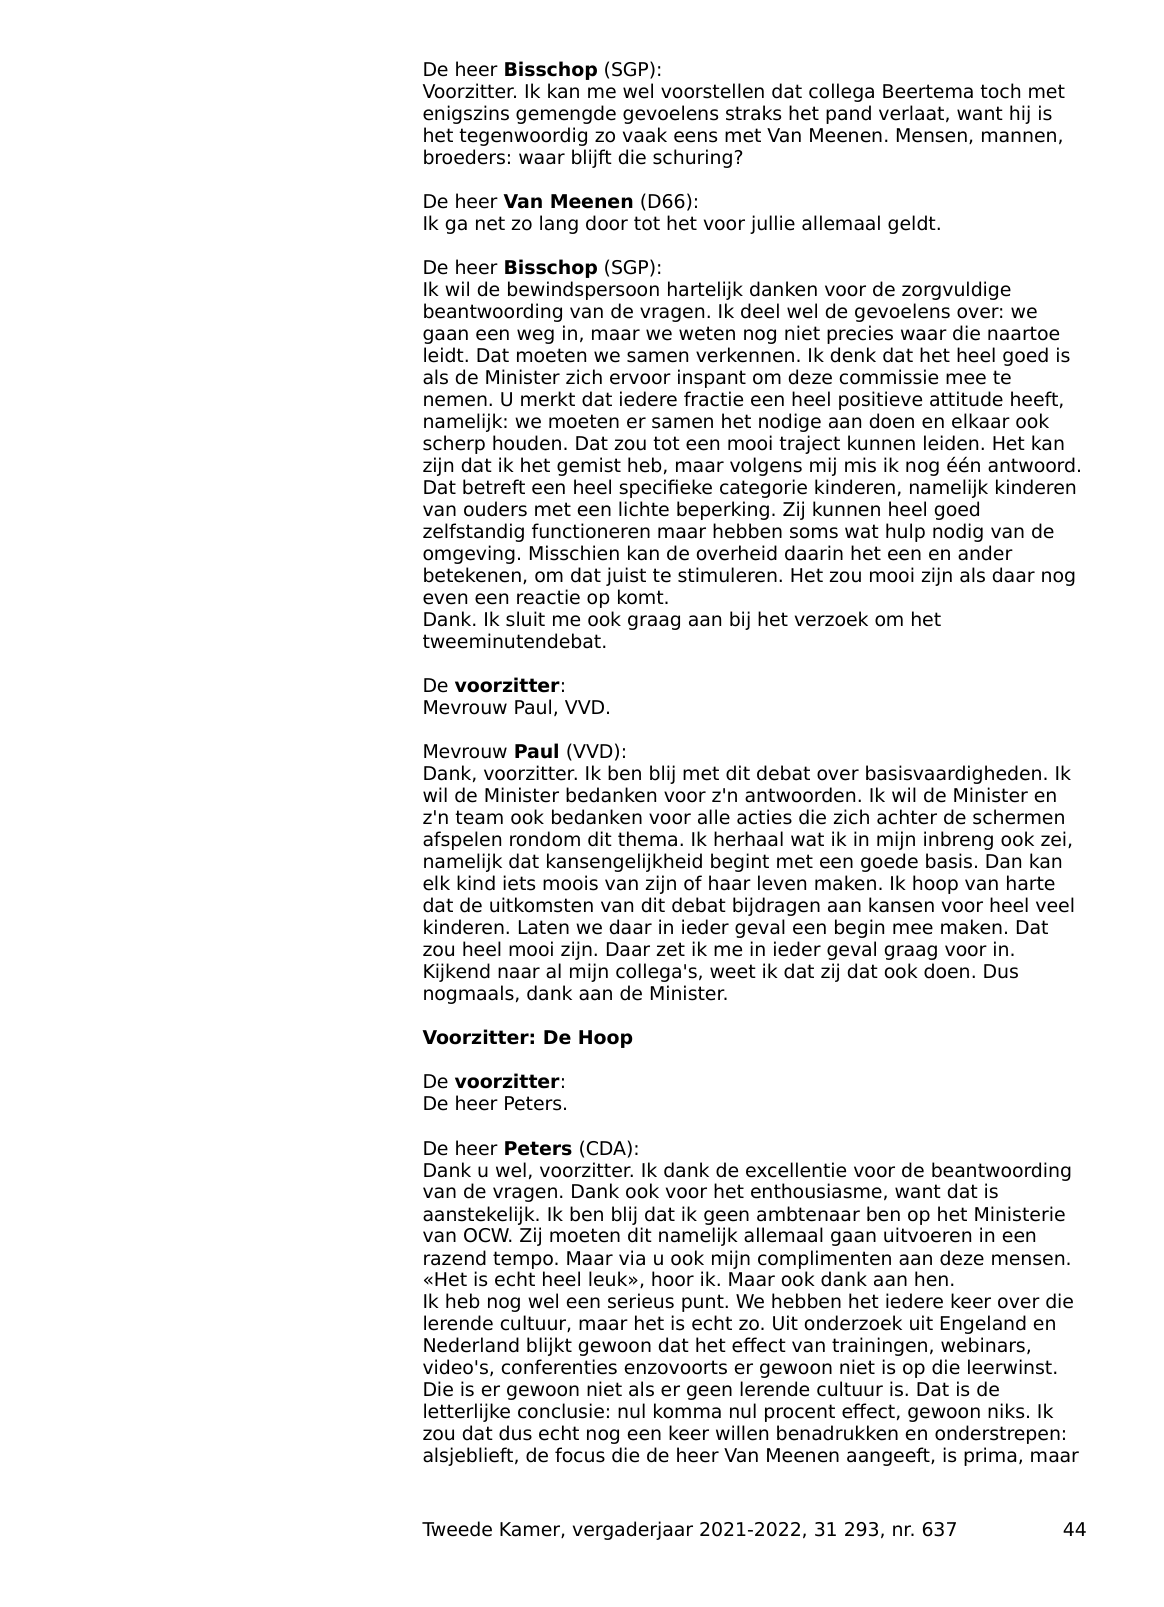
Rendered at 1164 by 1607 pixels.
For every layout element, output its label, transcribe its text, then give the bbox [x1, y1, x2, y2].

text Ik wil de bewindspersoon hartelijk danken voor de zorgvuldige beantwoording van de vragen. Ik deel wel de gevoelens over: we gaan een weg in, maar we weten nog niet precies waar die naartoe leidt. Dat moeten we samen verkennen. Ik denk dat het heel goed is als de Minister zich ervoor inspant om deze commissie mee te nemen. U merkt dat iedere fractie een heel positieve attitude heeft, namelijk: we moeten er samen het nodige aan doen en elkaar ook scherp houden. Dat zou tot een mooi traject kunnen leiden. Het kan zijn dat ik het gemist heb, maar volgens mij mis ik nog één antwoord. Dat betreft een heel specifieke categorie kinderen, namelijk kinderen van ouders met een lichte beperking. Zij kunnen heel goed zelfstandig functioneren maar hebben soms wat hulp nodig van de omgeving. Misschien kan de overheid daarin het een en ander betekenen, om dat juist te stimuleren. Het zou mooi zijn als daar nog even een reactie op komt. [422, 279, 1087, 609]
text De heer Van Meenen (D66): [422, 191, 1087, 213]
text De voorzitter: [422, 675, 1087, 697]
text Dank u wel, voorzitter. Ik dank de excellentie voor de beantwoording van de vragen. Dank ook voor het enthousiasme, want dat is aanstekelijk. Ik ben blij dat ik geen ambtenaar ben op het Ministerie van OCW. Zij moeten dit namelijk allemaal gaan uitvoeren in een razend tempo. Maar via u ook mijn complimenten aan deze mensen. «Het is echt heel leuk», hoor ik. Maar ook dank aan hen. [422, 1159, 1087, 1291]
text Dank. Ik sluit me ook graag aan bij het verzoek om het tweeminutendebat. [422, 609, 1087, 653]
text Ik heb nog wel een serieus punt. We hebben het iedere keer over die lerende cultuur, maar het is echt zo. Uit onderzoek uit Engeland en Nederland blijkt gewoon dat het effect van trainingen, webinars, video's, conferenties enzovoorts er gewoon niet is op die leerwinst. Die is er gewoon niet als er geen lerende cultuur is. Dat is de letterlijke conclusie: nul komma nul procent effect, gewoon niks. Ik zou dat dus echt nog een keer willen benadrukken en onderstrepen: alsjeblieft, de focus die de heer Van Meenen aangeeft, is prima, maar [422, 1291, 1087, 1467]
subtitle Voorzitter: De Hoop [422, 1027, 1087, 1049]
text Mevrouw Paul (VVD): [422, 741, 1087, 763]
text De heer Peters (CDA): [422, 1137, 1087, 1159]
text Ik ga net zo lang door tot het voor jullie allemaal geldt. [422, 213, 1087, 235]
text De heer Bisschop (SGP): [422, 257, 1087, 279]
text Mevrouw Paul, VVD. [422, 697, 1087, 719]
text Voorzitter. Ik kan me wel voorstellen dat collega Beertema toch met enigszins gemengde gevoelens straks het pand verlaat, want hij is het tegenwoordig zo vaak eens met Van Meenen. Mensen, mannen, broeders: waar blijft die schuring? [422, 81, 1087, 169]
text De heer Peters. [422, 1093, 1087, 1115]
text De heer Bisschop (SGP): [422, 59, 1087, 81]
text De voorzitter: [422, 1071, 1087, 1093]
text Dank, voorzitter. Ik ben blij met dit debat over basisvaardigheden. Ik wil de Minister bedanken voor z'n antwoorden. Ik wil de Minister en z'n team ook bedanken voor alle acties die zich achter de schermen afspelen rondom dit thema. Ik herhaal wat ik in mijn inbreng ook zei, namelijk dat kansengelijkheid begint met een goede basis. Dan kan elk kind iets moois van zijn of haar leven maken. Ik hoop van harte dat de uitkomsten van dit debat bijdragen aan kansen voor heel veel kinderen. Laten we daar in ieder geval een begin mee maken. Dat zou heel mooi zijn. Daar zet ik me in ieder geval graag voor in. Kijkend naar al mijn collega's, weet ik dat zij dat ook doen. Dus nogmaals, dank aan de Minister. [422, 763, 1087, 1005]
